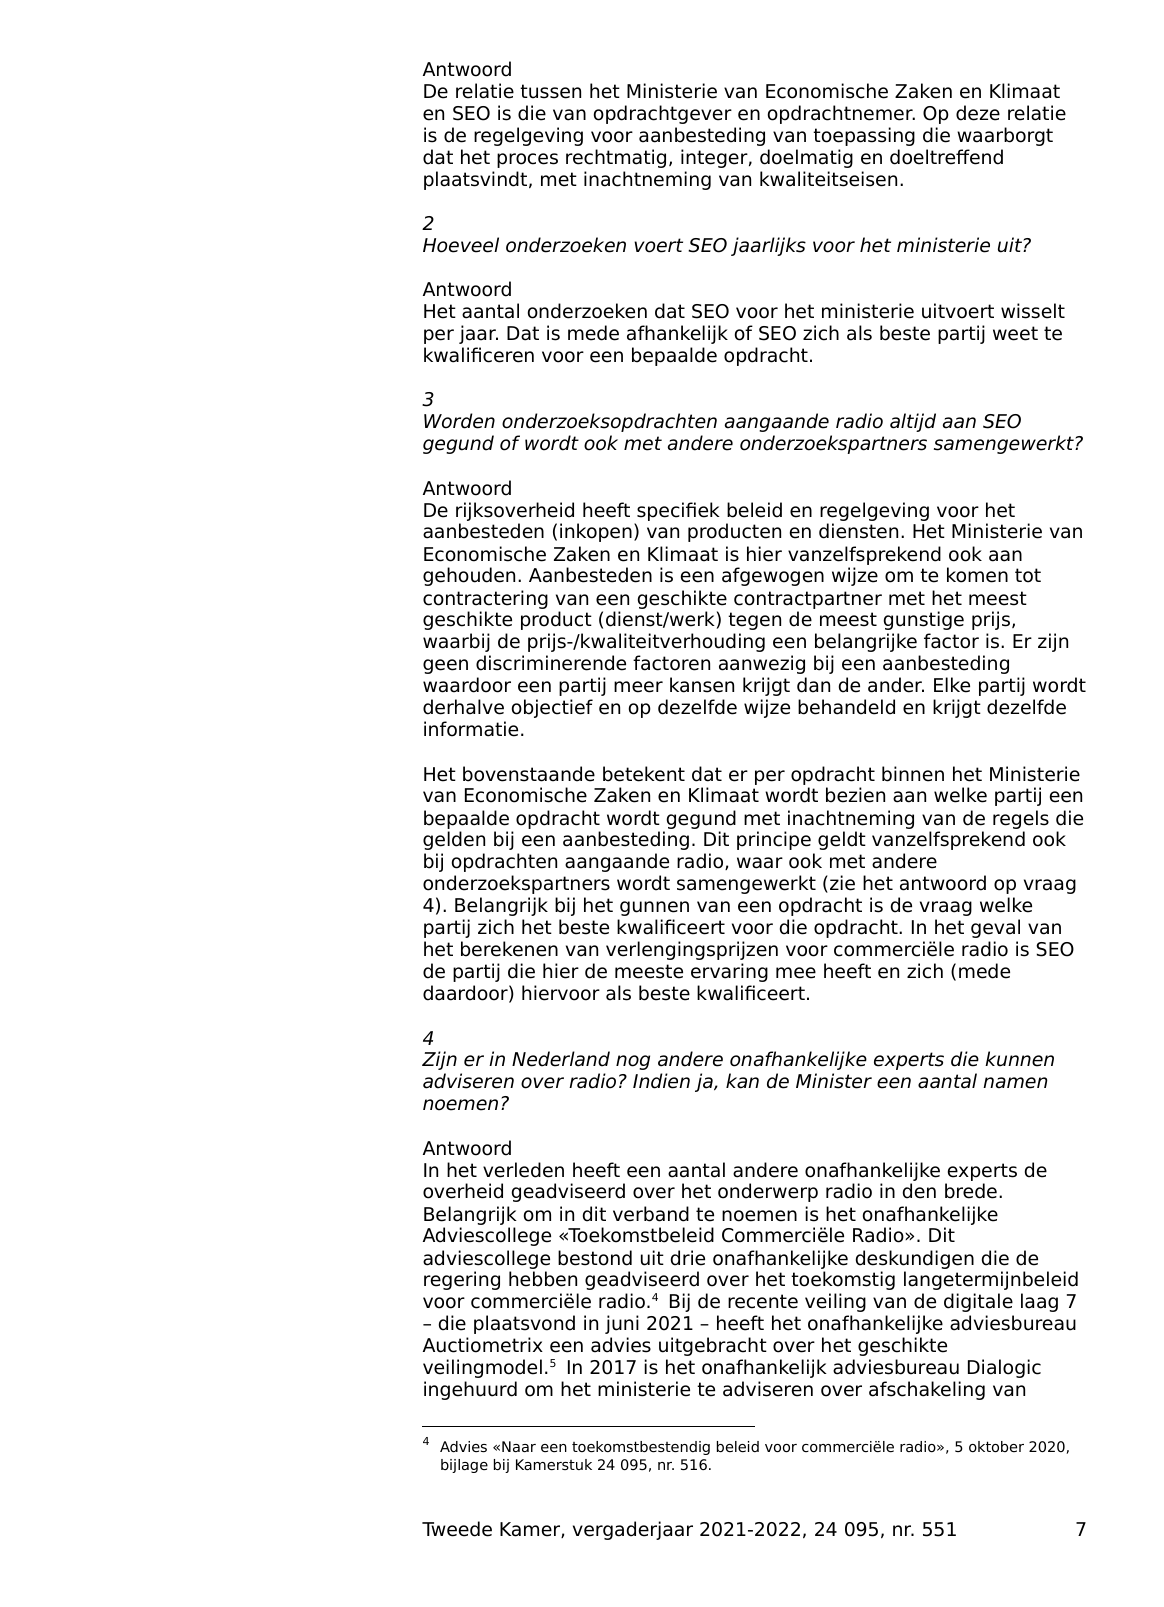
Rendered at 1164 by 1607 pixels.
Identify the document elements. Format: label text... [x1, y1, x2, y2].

text De rijksoverheid heeft specifiek beleid en regelgeving voor het aanbesteden (inkopen) van producten en diensten. Het Ministerie van Economische Zaken en Klimaat is hier vanzelfsprekend ook aan gehouden. Aanbesteden is een afgewogen wijze om te komen tot contractering van een geschikte contractpartner met het meest geschikte product (dienst/werk) tegen de meest gunstige prijs, waarbij de prijs-/kwaliteitverhouding een belangrijke factor is. Er zijn geen discriminerende factoren aanwezig bij een aanbesteding waardoor een partij meer kansen krijgt dan de ander. Elke partij wordt derhalve objectief en op dezelfde wijze behandeld en krijgt dezelfde informatie. [422, 499, 1087, 741]
text Antwoord [422, 477, 1087, 499]
text Worden onderzoeksopdrachten aangaande radio altijd aan SEO gegund of wordt ook met andere onderzoekspartners samengewerkt? [422, 411, 1087, 455]
text Antwoord [422, 1137, 1087, 1159]
text Antwoord [422, 59, 1087, 81]
text Antwoord [422, 279, 1087, 301]
text Hoeveel onderzoeken voert SEO jaarlijks voor het ministerie uit? [422, 235, 1087, 257]
text Het bovenstaande betekent dat er per opdracht binnen het Ministerie van Economische Zaken en Klimaat wordt bezien aan welke partij een bepaalde opdracht wordt gegund met inachtneming van de regels die gelden bij een aanbesteding. Dit principe geldt vanzelfsprekend ook bij opdrachten aangaande radio, waar ook met andere onderzoekspartners wordt samengewerkt (zie het antwoord op vraag 4). Belangrijk bij het gunnen van een opdracht is de vraag welke partij zich het beste kwalificeert voor die opdracht. In het geval van het berekenen van verlengingsprijzen voor commerciële radio is SEO de partij die hier de meeste ervaring mee heeft en zich (mede daardoor) hiervoor als beste kwalificeert. [422, 763, 1087, 1005]
text 3 [422, 389, 1087, 411]
text Advies «Naar een toekomstbestendig beleid voor commerciële radio», 5 oktober 2020, bijlage bij Kamerstuk 24 095, nr. 516. [422, 1435, 1087, 1474]
text 2 [422, 213, 1087, 235]
text De relatie tussen het Ministerie van Economische Zaken en Klimaat en SEO is die van opdrachtgever en opdrachtnemer. Op deze relatie is de regelgeving voor aanbesteding van toepassing die waarborgt dat het proces rechtmatig, integer, doelmatig en doeltreffend plaatsvindt, met inachtneming van kwaliteitseisen. [422, 81, 1087, 191]
text Het aantal onderzoeken dat SEO voor het ministerie uitvoert wisselt per jaar. Dat is mede afhankelijk of SEO zich als beste partij weet te kwalificeren voor een bepaalde opdracht. [422, 301, 1087, 367]
text In het verleden heeft een aantal andere onafhankelijke experts de overheid geadviseerd over het onderwerp radio in den brede. Belangrijk om in dit verband te noemen is het onafhankelijke Adviescollege «Toekomstbeleid Commerciële Radio». Dit adviescollege bestond uit drie onafhankelijke deskundigen die de regering hebben geadviseerd over het toekomstig langetermijnbeleid voor commerciële radio. Bij de recente veiling van de digitale laag 7 – die plaatsvond in juni 2021 – heeft het onafhankelijke adviesbureau Auctiometrix een advies uitgebracht over het geschikte veilingmodel. In 2017 is het onafhankelijk adviesbureau Dialogic ingehuurd om het ministerie te adviseren over afschakeling van [422, 1159, 1087, 1401]
text 4 [422, 1027, 1087, 1049]
text Zijn er in Nederland nog andere onafhankelijke experts die kunnen adviseren over radio? Indien ja, kan de Minister een aantal namen noemen? [422, 1049, 1087, 1115]
